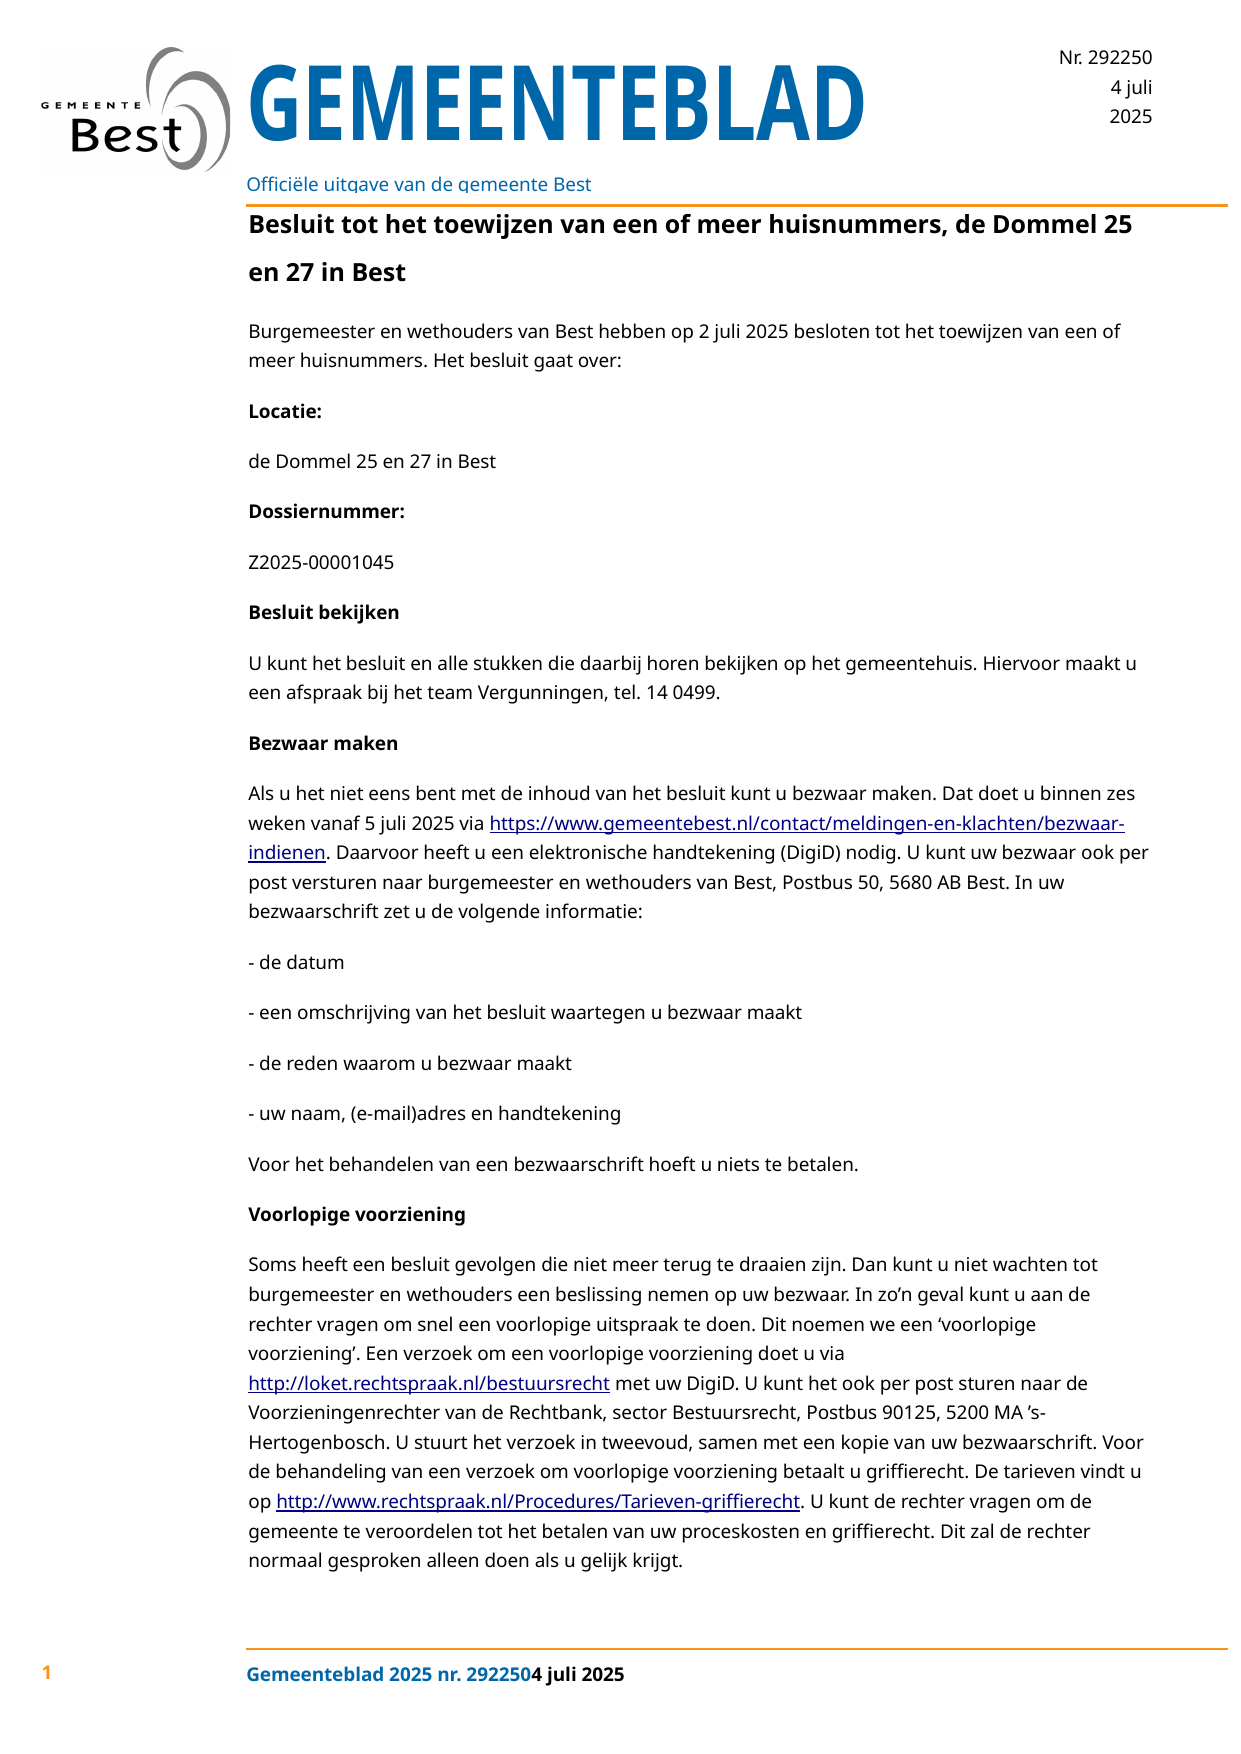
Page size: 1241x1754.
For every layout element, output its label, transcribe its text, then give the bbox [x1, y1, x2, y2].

text - de datum [248, 949, 1152, 975]
text - uw naam, (e-mail)adres en handtekening [248, 1100, 1152, 1126]
text Bezwaar maken [248, 730, 1152, 756]
text - de reden waarom u bezwaar maakt [248, 1050, 1152, 1076]
text Dossiernummer: [248, 499, 1152, 524]
text Als u het niet eens bent met de inhoud van het besluit kunt u bezwaar maken. Dat doet u binnen zes weken vanaf 5 juli 2025 via https://www.gemeentebest.nl/contact/meldingen-en-klachten/bezwaar-indienen. Daarvoor heeft u een elektronische handtekening (DigiD) nodig. U kunt uw bezwaar ook per post versturen naar burgemeester en wethouders van Best, Postbus 50, 5680 AB Best. In uw bezwaarschrift zet u de volgende informatie: [248, 780, 1152, 924]
text Besluit tot het toewijzen van een of meer huisnummers, de Dommel 25 en 27 in Best [248, 207, 1152, 288]
text Besluit bekijken [248, 599, 1152, 625]
text Voorlopige voorziening [248, 1201, 1152, 1227]
text Z2025-00001045 [248, 549, 1152, 575]
text - een omschrijving van het besluit waartegen u bezwaar maakt [248, 999, 1152, 1025]
text Locatie: [248, 398, 1152, 424]
text Soms heeft een besluit gevolgen die niet meer terug te draaien zijn. Dan kunt u niet wachten tot burgemeester en wethouders een beslissing nemen op uw bezwaar. In zo’n geval kunt u aan de rechter vragen om snel een voorlopige uitspraak te doen. Dit noemen we een ‘voorlopige voorziening’. Een verzoek om een voorlopige voorziening doet u via http://loket.rechtspraak.nl/bestuursrecht met uw DigiD. U kunt het ook per post sturen naar de Voorzieningenrechter van de Rechtbank, sector Bestuursrecht, Postbus 90125, 5200 MA ’s-Hertogenbosch. U stuurt het verzoek in tweevoud, samen met een kopie van uw bezwaarschrift. Voor de behandeling van een verzoek om voorlopige voorziening betaalt u griffierecht. De tarieven vindt u op http://www.rechtspraak.nl/Procedures/Tarieven-griffierecht. U kunt de rechter vragen om de gemeente te veroordelen tot het betalen van uw proceskosten en griffierecht. Dit zal de rechter normaal gesproken alleen doen als u gelijk krijgt. [248, 1252, 1152, 1573]
text Burgemeester en wethouders van Best hebben op 2 juli 2025 besloten tot het toewijzen van een of meer huisnummers. Het besluit gaat over: [248, 318, 1152, 373]
text Voor het behandelen van een bezwaarschrift hoeft u niets te betalen. [248, 1151, 1152, 1177]
text U kunt het besluit en alle stukken die daarbij horen bekijken op het gemeentehuis. Hiervoor maakt u een afspraak bij het team Vergunningen, tel. 14 0499. [248, 650, 1152, 705]
text de Dommel 25 en 27 in Best [248, 448, 1152, 474]
picture [41, 47, 231, 172]
